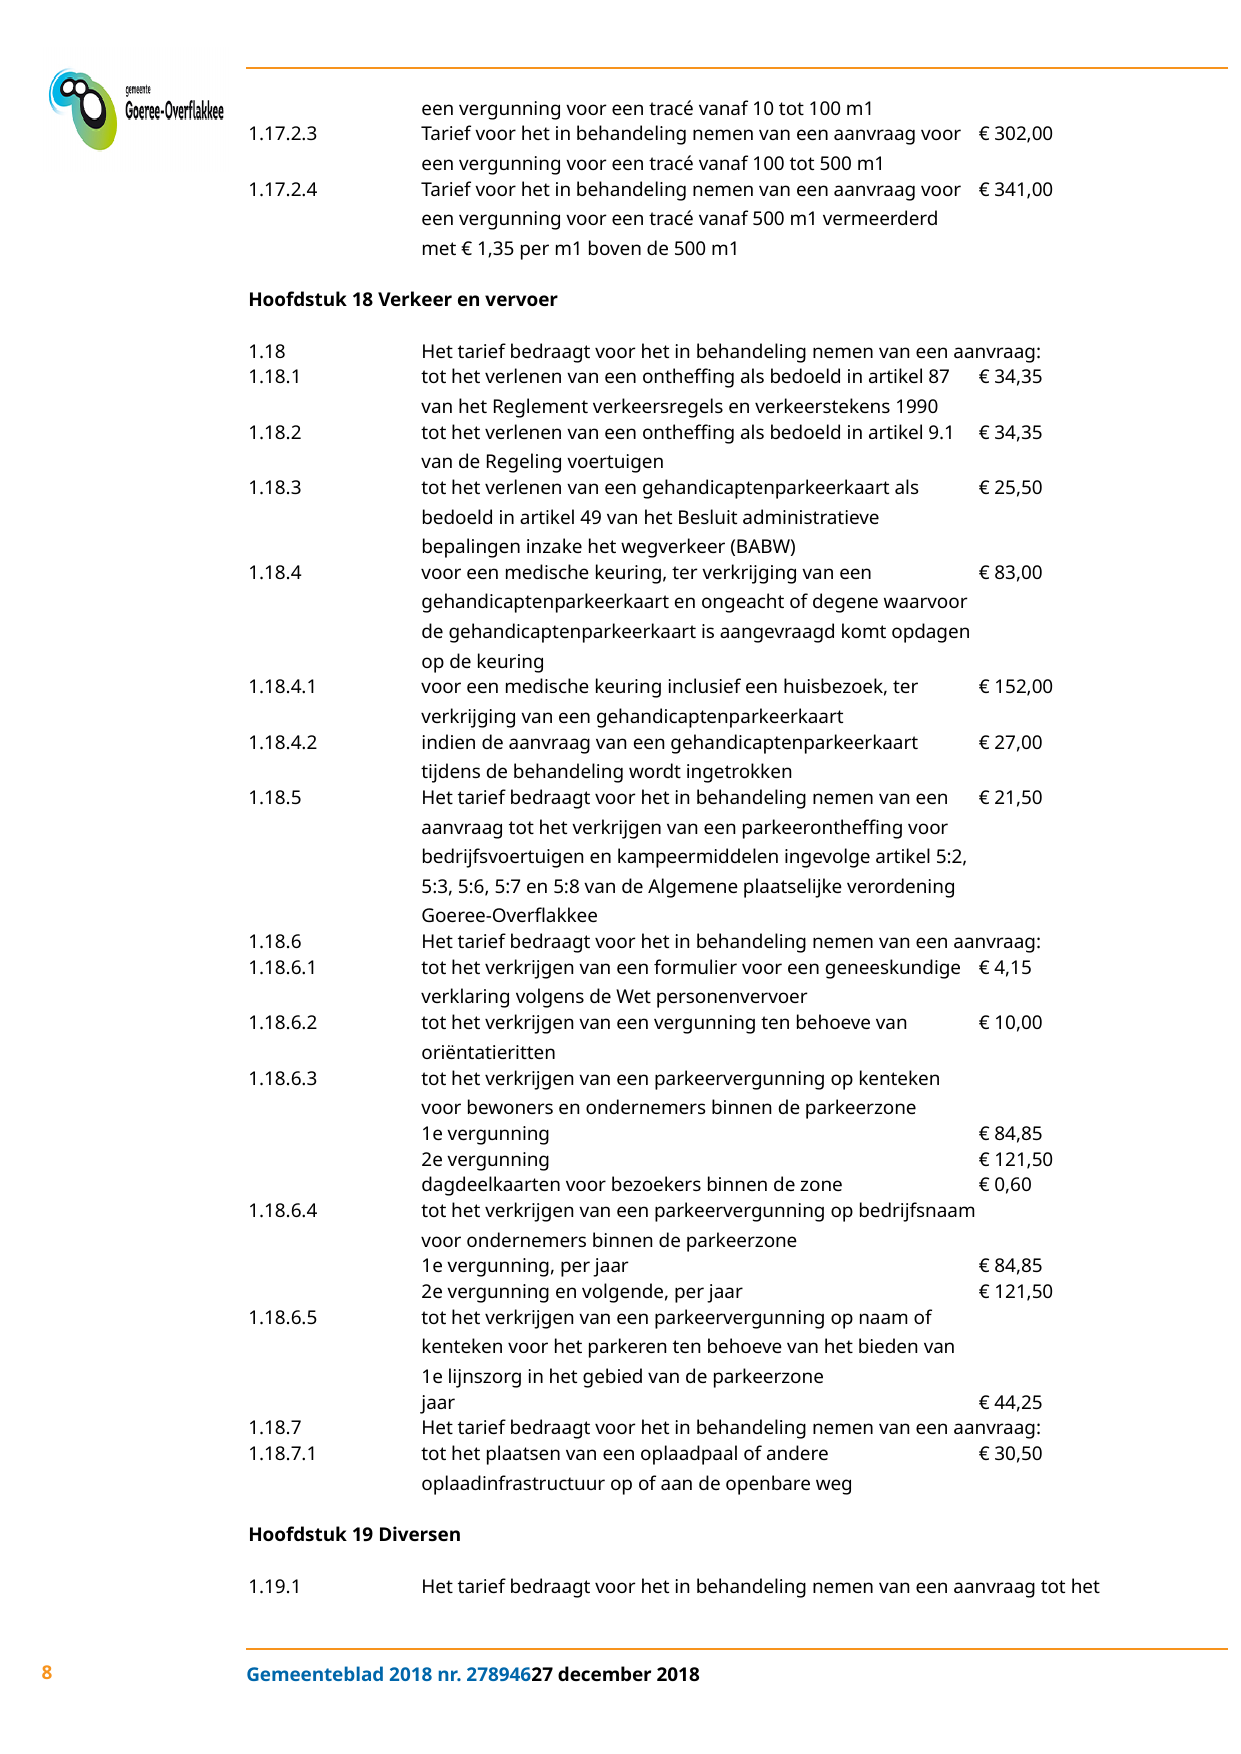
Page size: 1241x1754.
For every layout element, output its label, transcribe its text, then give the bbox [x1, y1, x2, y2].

table_cell tot het verlenen van een ontheffing als bedoeld in artikel 9.1 van de Regeling voertuigen [421, 419, 978, 474]
table_cell 1.18.6.4 [248, 1197, 421, 1252]
table_cell € 121,50 [979, 1278, 1152, 1304]
table_cell voor een medische keuring inclusief een huisbezoek, ter verkrijging van een gehandicaptenparkeerkaart [421, 674, 978, 729]
table_cell € 30,50 [979, 1440, 1152, 1496]
table_cell € 84,85 [979, 1120, 1152, 1146]
picture [41, 47, 231, 172]
table_cell [248, 95, 421, 121]
table_cell 1.18.4.2 [248, 729, 421, 784]
table_cell Het tarief bedraagt voor het in behandeling nemen van een aanvraag: [421, 338, 1152, 364]
table_cell Het tarief bedraagt voor het in behandeling nemen van een aanvraag tot het verkrijgen van een parkeerontheffing voor bedrijfsvoertuigen en kampeermiddelen ingevolge artikel 5:2, 5:3, 5:6, 5:7 en 5:8 van de Algemene plaatselijke verordening Goeree-Overflakkee [421, 784, 978, 928]
table_cell € 84,85 [979, 1253, 1152, 1278]
table_cell [248, 1253, 421, 1278]
table_cell € 34,35 [979, 419, 1152, 474]
table_cell [248, 1278, 421, 1304]
table_cell dagdeelkaarten voor bezoekers binnen de zone [421, 1171, 978, 1197]
table_cell Tarief voor het in behandeling nemen van een aanvraag voor een vergunning voor een tracé vanaf 500 m1 vermeerderd met € 1,35 per m1 boven de 500 m1 [421, 176, 978, 261]
table_cell 2e vergunning en volgende, per jaar [421, 1278, 978, 1304]
table_cell 1.19.1 [248, 1573, 421, 1598]
table_cell € 341,00 [979, 176, 1152, 261]
table_cell tot het verkrijgen van een parkeervergunning op naam of kenteken voor het parkeren ten behoeve van het bieden van 1e lijnszorg in het gebied van de parkeerzone [421, 1304, 978, 1389]
table_cell jaar [421, 1389, 978, 1414]
table_cell € 21,50 [979, 784, 1152, 928]
table_cell tot het verlenen van een ontheffing als bedoeld in artikel 87 van het Reglement verkeersregels en verkeerstekens 1990 [421, 364, 978, 419]
table_cell 1.18.7.1 [248, 1440, 421, 1496]
table_cell tot het verkrijgen van een vergunning ten behoeve van oriëntatieritten [421, 1009, 978, 1065]
table_cell € 25,50 [979, 474, 1152, 559]
table_cell [248, 312, 1152, 338]
table_cell € 0,60 [979, 1171, 1152, 1197]
table_cell [979, 1304, 1152, 1389]
table_cell indien de aanvraag van een gehandicaptenparkeerkaart tijdens de behandeling wordt ingetrokken [421, 729, 978, 784]
table_cell 1.18.7 [248, 1415, 421, 1440]
table_cell Het tarief bedraagt voor het in behandeling nemen van een aanvraag: [421, 928, 1152, 954]
table_cell € 152,00 [979, 674, 1152, 729]
table_cell Hoofdstuk 18 Verkeer en vervoer [248, 286, 1152, 312]
table_cell 1.18.1 [248, 364, 421, 419]
table_cell Het tarief bedraagt voor het in behandeling nemen van een aanvraag: [421, 1415, 1152, 1440]
table_cell [248, 1547, 1152, 1573]
table_cell 2e vergunning [421, 1146, 978, 1171]
table_cell Hoofdstuk 19 Diversen [248, 1521, 1152, 1547]
table_cell tot het plaatsen van een oplaadpaal of andere oplaadinfrastructuur op of aan de openbare weg [421, 1440, 978, 1496]
table_cell 1.18.6.1 [248, 954, 421, 1009]
table_cell 1e vergunning [421, 1120, 978, 1146]
table_cell 1.17.2.3 [248, 121, 421, 176]
table_cell tot het verkrijgen van een parkeervergunning op bedrijfsnaam voor ondernemers binnen de parkeerzone [421, 1197, 978, 1252]
table_cell tot het verlenen van een gehandicaptenparkeerkaart als bedoeld in artikel 49 van het Besluit administratieve bepalingen inzake het wegverkeer (BABW) [421, 474, 978, 559]
table_cell € 4,15 [979, 954, 1152, 1009]
table_cell 1.18 [248, 338, 421, 364]
table_cell € 44,25 [979, 1389, 1152, 1414]
table_cell 1.18.6.5 [248, 1304, 421, 1389]
table_cell Tarief voor het in behandeling nemen van een aanvraag voor een vergunning voor een tracé vanaf 100 tot 500 m1 [421, 121, 978, 176]
table_cell € 121,50 [979, 1146, 1152, 1171]
table_cell tot het verkrijgen van een parkeervergunning op kenteken voor bewoners en ondernemers binnen de parkeerzone [421, 1065, 978, 1120]
table_cell 1.18.6 [248, 928, 421, 954]
table_cell € 302,00 [979, 121, 1152, 176]
table_cell [248, 1171, 421, 1197]
table_cell € 83,00 [979, 559, 1152, 674]
table_cell 1.18.4.1 [248, 674, 421, 729]
table_cell [248, 1120, 421, 1146]
table_cell 1.18.5 [248, 784, 421, 928]
table_cell [979, 1197, 1152, 1252]
table_cell een vergunning voor een tracé vanaf 10 tot 100 m1 [421, 95, 978, 121]
table_cell 1.18.4 [248, 559, 421, 674]
table_cell 1e vergunning, per jaar [421, 1253, 978, 1278]
table_cell tot het verkrijgen van een formulier voor een geneeskundige verklaring volgens de Wet personenvervoer [421, 954, 978, 1009]
table_cell 1.18.2 [248, 419, 421, 474]
table_cell [248, 1146, 421, 1171]
table_cell 1.18.6.3 [248, 1065, 421, 1120]
table_cell [248, 261, 1152, 286]
table_cell 1.17.2.4 [248, 176, 421, 261]
table_cell [979, 95, 1152, 121]
table_cell € 34,35 [979, 364, 1152, 419]
table_cell € 27,00 [979, 729, 1152, 784]
table_cell € 10,00 [979, 1009, 1152, 1065]
table_cell 1.18.3 [248, 474, 421, 559]
table_cell [248, 1496, 1152, 1521]
table_cell 1.18.6.2 [248, 1009, 421, 1065]
table_cell Het tarief bedraagt voor het in behandeling nemen van een aanvraag tot het [421, 1573, 1152, 1598]
table_cell voor een medische keuring, ter verkrijging van een gehandicaptenparkeerkaart en ongeacht of degene waarvoor de gehandicaptenparkeerkaart is aangevraagd komt opdagen op de keuring [421, 559, 978, 674]
table_cell [248, 1389, 421, 1414]
table_cell [979, 1065, 1152, 1120]
